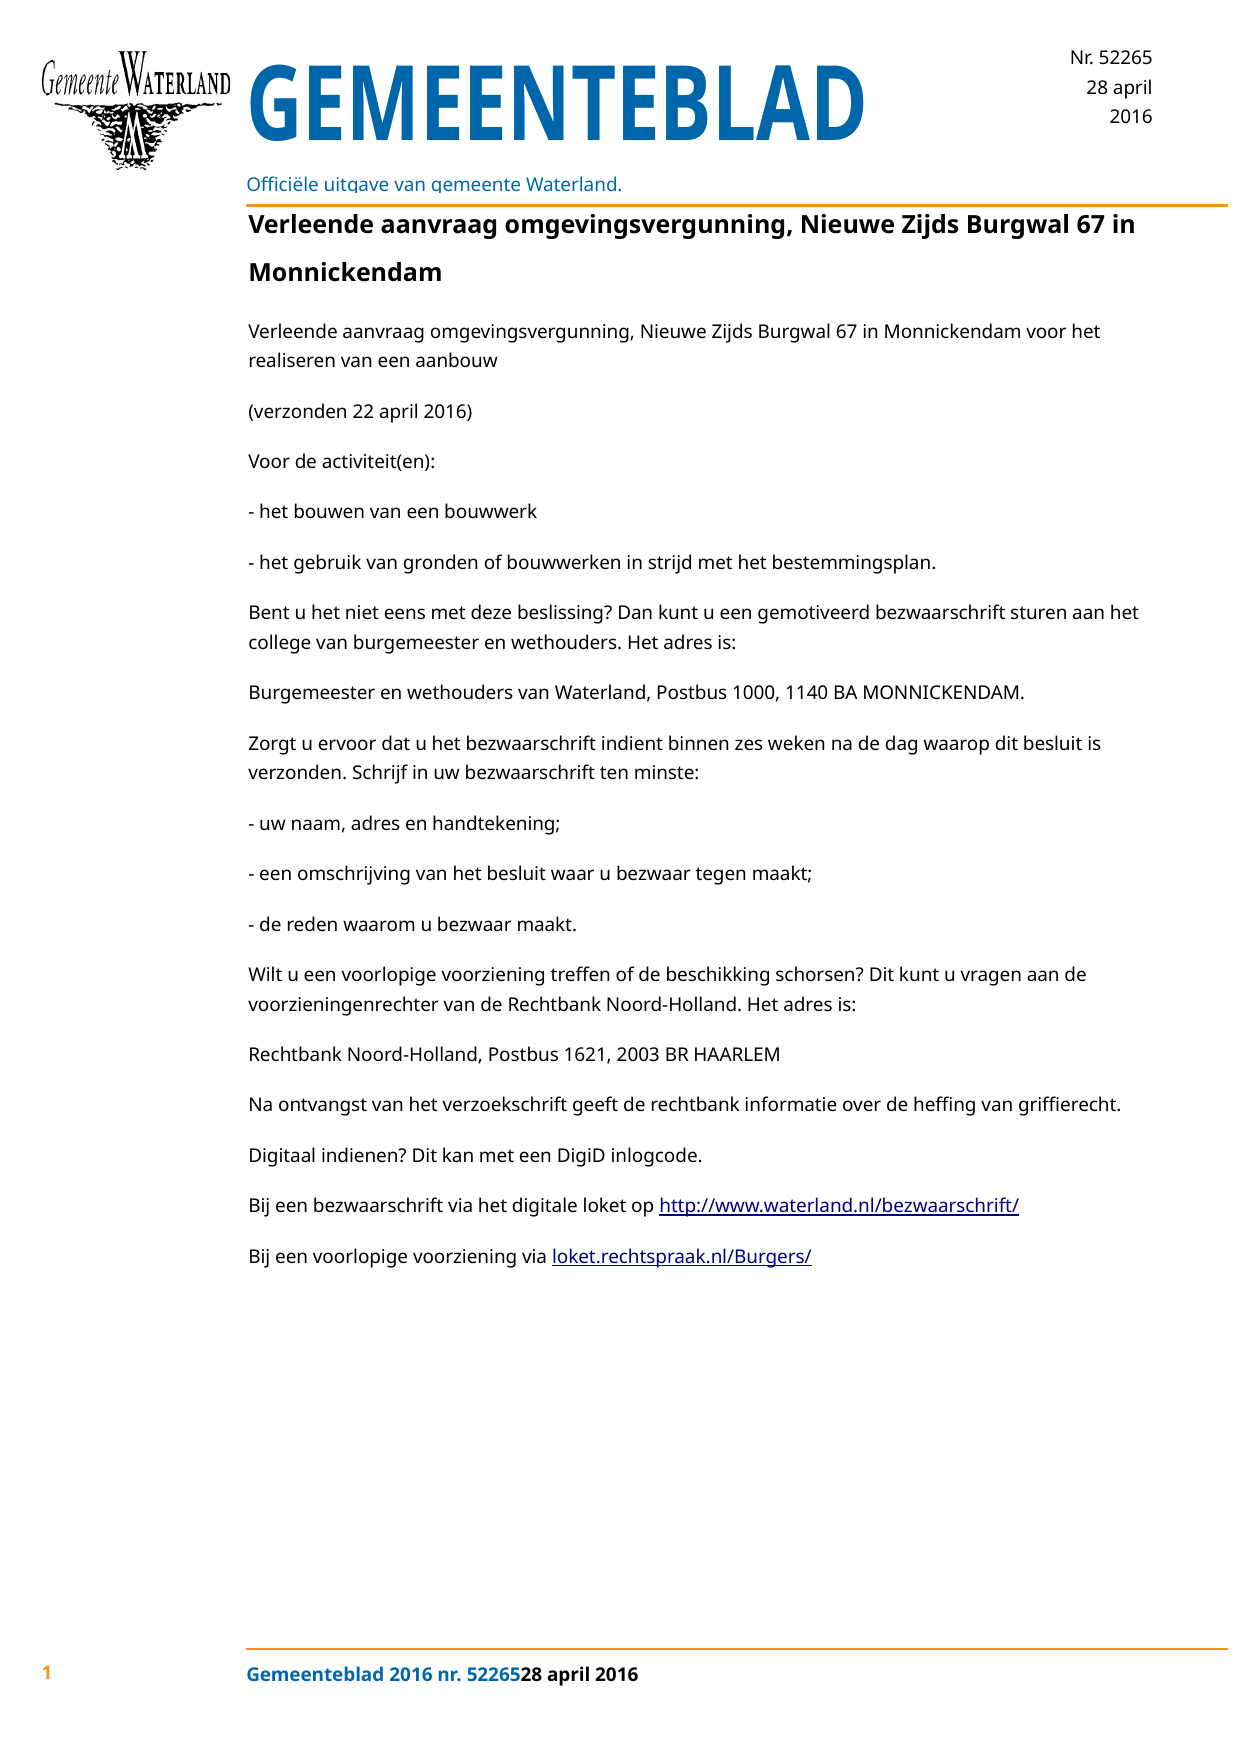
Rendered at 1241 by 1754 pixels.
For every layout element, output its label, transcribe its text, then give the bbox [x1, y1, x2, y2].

text - een omschrijving van het besluit waar u bezwaar tegen maakt; [248, 860, 1152, 886]
text - het bouwen van een bouwwerk [248, 499, 1152, 524]
text Bij een bezwaarschrift via het digitale loket op http://www.waterland.nl/bezwaarschrift/ [248, 1192, 1152, 1218]
text - de reden waarom u bezwaar maakt. [248, 911, 1152, 937]
picture [41, 47, 231, 172]
text Wilt u een voorlopige voorziening treffen of de beschikking schorsen? Dit kunt u vragen aan de voorzieningenrechter van de Rechtbank Noord-Holland. Het adres is: [248, 961, 1152, 1017]
text - uw naam, adres en handtekening; [248, 810, 1152, 836]
text Verleende aanvraag omgevingsvergunning, Nieuwe Zijds Burgwal 67 in Monnickendam voor het realiseren van een aanbouw [248, 318, 1152, 373]
text Burgemeester en wethouders van Waterland, Postbus 1000, 1140 BA MONNICKENDAM. [248, 679, 1152, 705]
text Digitaal indienen? Dit kan met een DigiD inlogcode. [248, 1142, 1152, 1168]
text - het gebruik van gronden of bouwwerken in strijd met het bestemmingsplan. [248, 549, 1152, 575]
text Bij een voorlopige voorziening via loket.rechtspraak.nl/Burgers/ [248, 1243, 1152, 1269]
text Verleende aanvraag omgevingsvergunning, Nieuwe Zijds Burgwal 67 in Monnickendam [248, 207, 1152, 288]
text Rechtbank Noord-Holland, Postbus 1621, 2003 BR HAARLEM [248, 1041, 1152, 1067]
text Zorgt u ervoor dat u het bezwaarschrift indient binnen zes weken na de dag waarop dit besluit is verzonden. Schrijf in uw bezwaarschrift ten minste: [248, 730, 1152, 785]
text (verzonden 22 april 2016) [248, 398, 1152, 424]
text Voor de activiteit(en): [248, 448, 1152, 474]
text Na ontvangst van het verzoekschrift geeft de rechtbank informatie over de heffing van griffierecht. [248, 1092, 1152, 1117]
text Bent u het niet eens met deze beslissing? Dan kunt u een gemotiveerd bezwaarschrift sturen aan het college van burgemeester en wethouders. Het adres is: [248, 599, 1152, 655]
